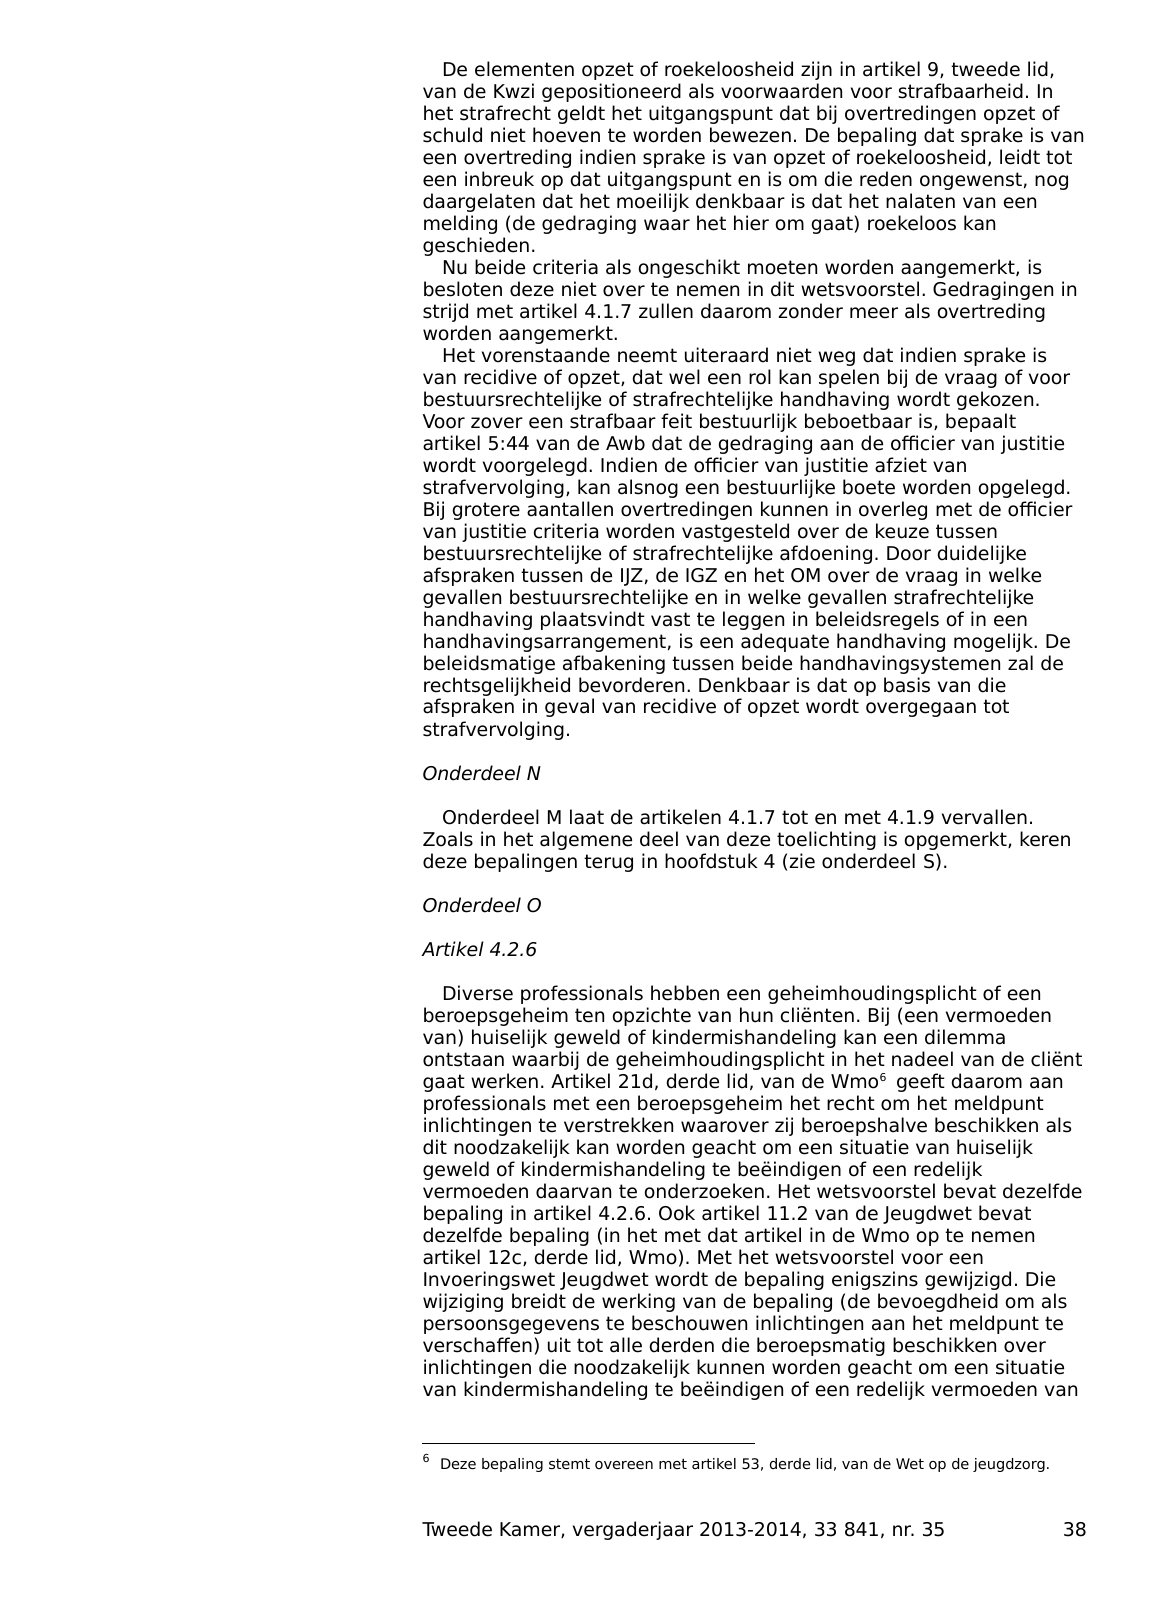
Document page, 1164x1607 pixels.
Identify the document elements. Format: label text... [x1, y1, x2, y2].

text Deze bepaling stemt overeen met artikel 53, derde lid, van de Wet op de jeugdzorg. [422, 1452, 1087, 1474]
text Het vorenstaande neemt uiteraard niet weg dat indien sprake is van recidive of opzet, dat wel een rol kan spelen bij de vraag of voor bestuursrechtelijke of strafrechtelijke handhaving wordt gekozen. Voor zover een strafbaar feit bestuurlijk beboetbaar is, bepaalt artikel 5:44 van de Awb dat de gedraging aan de officier van justitie wordt voorgelegd. Indien de officier van justitie afziet van strafvervolging, kan alsnog een bestuurlijke boete worden opgelegd. Bij grotere aantallen overtredingen kunnen in overleg met de officier van justitie criteria worden vastgesteld over de keuze tussen bestuursrechtelijke of strafrechtelijke afdoening. Door duidelijke afspraken tussen de IJZ, de IGZ en het OM over de vraag in welke gevallen bestuursrechtelijke en in welke gevallen strafrechtelijke handhaving plaatsvindt vast te leggen in beleidsregels of in een handhavingsarrangement, is een adequate handhaving mogelijk. De beleidsmatige afbakening tussen beide handhavingsystemen zal de rechtsgelijkheid bevorderen. Denkbaar is dat op basis van die afspraken in geval van recidive of opzet wordt overgegaan tot strafvervolging. [422, 345, 1087, 740]
text Nu beide criteria als ongeschikt moeten worden aangemerkt, is besloten deze niet over te nemen in dit wetsvoorstel. Gedragingen in strijd met artikel 4.1.7 zullen daarom zonder meer als overtreding worden aangemerkt. [422, 257, 1087, 345]
subtitle Artikel 4.2.6 [422, 939, 1087, 961]
subtitle Onderdeel O [422, 895, 1087, 917]
text Diverse professionals hebben een geheimhoudingsplicht of een beroepsgeheim ten opzichte van hun cliënten. Bij (een vermoeden van) huiselijk geweld of kindermishandeling kan een dilemma ontstaan waarbij de geheimhoudingsplicht in het nadeel van de cliënt gaat werken. Artikel 21d, derde lid, van de Wmo geeft daarom aan professionals met een beroepsgeheim het recht om het meldpunt inlichtingen te verstrekken waarover zij beroepshalve beschikken als dit noodzakelijk kan worden geacht om een situatie van huiselijk geweld of kindermishandeling te beëindigen of een redelijk vermoeden daarvan te onderzoeken. Het wetsvoorstel bevat dezelfde bepaling in artikel 4.2.6. Ook artikel 11.2 van de Jeugdwet bevat dezelfde bepaling (in het met dat artikel in de Wmo op te nemen artikel 12c, derde lid, Wmo). Met het wetsvoorstel voor een Invoeringswet Jeugdwet wordt de bepaling enigszins gewijzigd. Die wijziging breidt de werking van de bepaling (de bevoegdheid om als persoonsgegevens te beschouwen inlichtingen aan het meldpunt te verschaffen) uit tot alle derden die beroepsmatig beschikken over inlichtingen die noodzakelijk kunnen worden geacht om een situatie van kindermishandeling te beëindigen of een redelijk vermoeden van [422, 983, 1087, 1401]
subtitle Onderdeel N [422, 763, 1087, 784]
text Onderdeel M laat de artikelen 4.1.7 tot en met 4.1.9 vervallen. Zoals in het algemene deel van deze toelichting is opgemerkt, keren deze bepalingen terug in hoofdstuk 4 (zie onderdeel S). [422, 807, 1087, 873]
text De elementen opzet of roekeloosheid zijn in artikel 9, tweede lid, van de Kwzi gepositioneerd als voorwaarden voor strafbaarheid. In het strafrecht geldt het uitgangspunt dat bij overtredingen opzet of schuld niet hoeven te worden bewezen. De bepaling dat sprake is van een overtreding indien sprake is van opzet of roekeloosheid, leidt tot een inbreuk op dat uitgangspunt en is om die reden ongewenst, nog daargelaten dat het moeilijk denkbaar is dat het nalaten van een melding (de gedraging waar het hier om gaat) roekeloos kan geschieden. [422, 59, 1087, 257]
